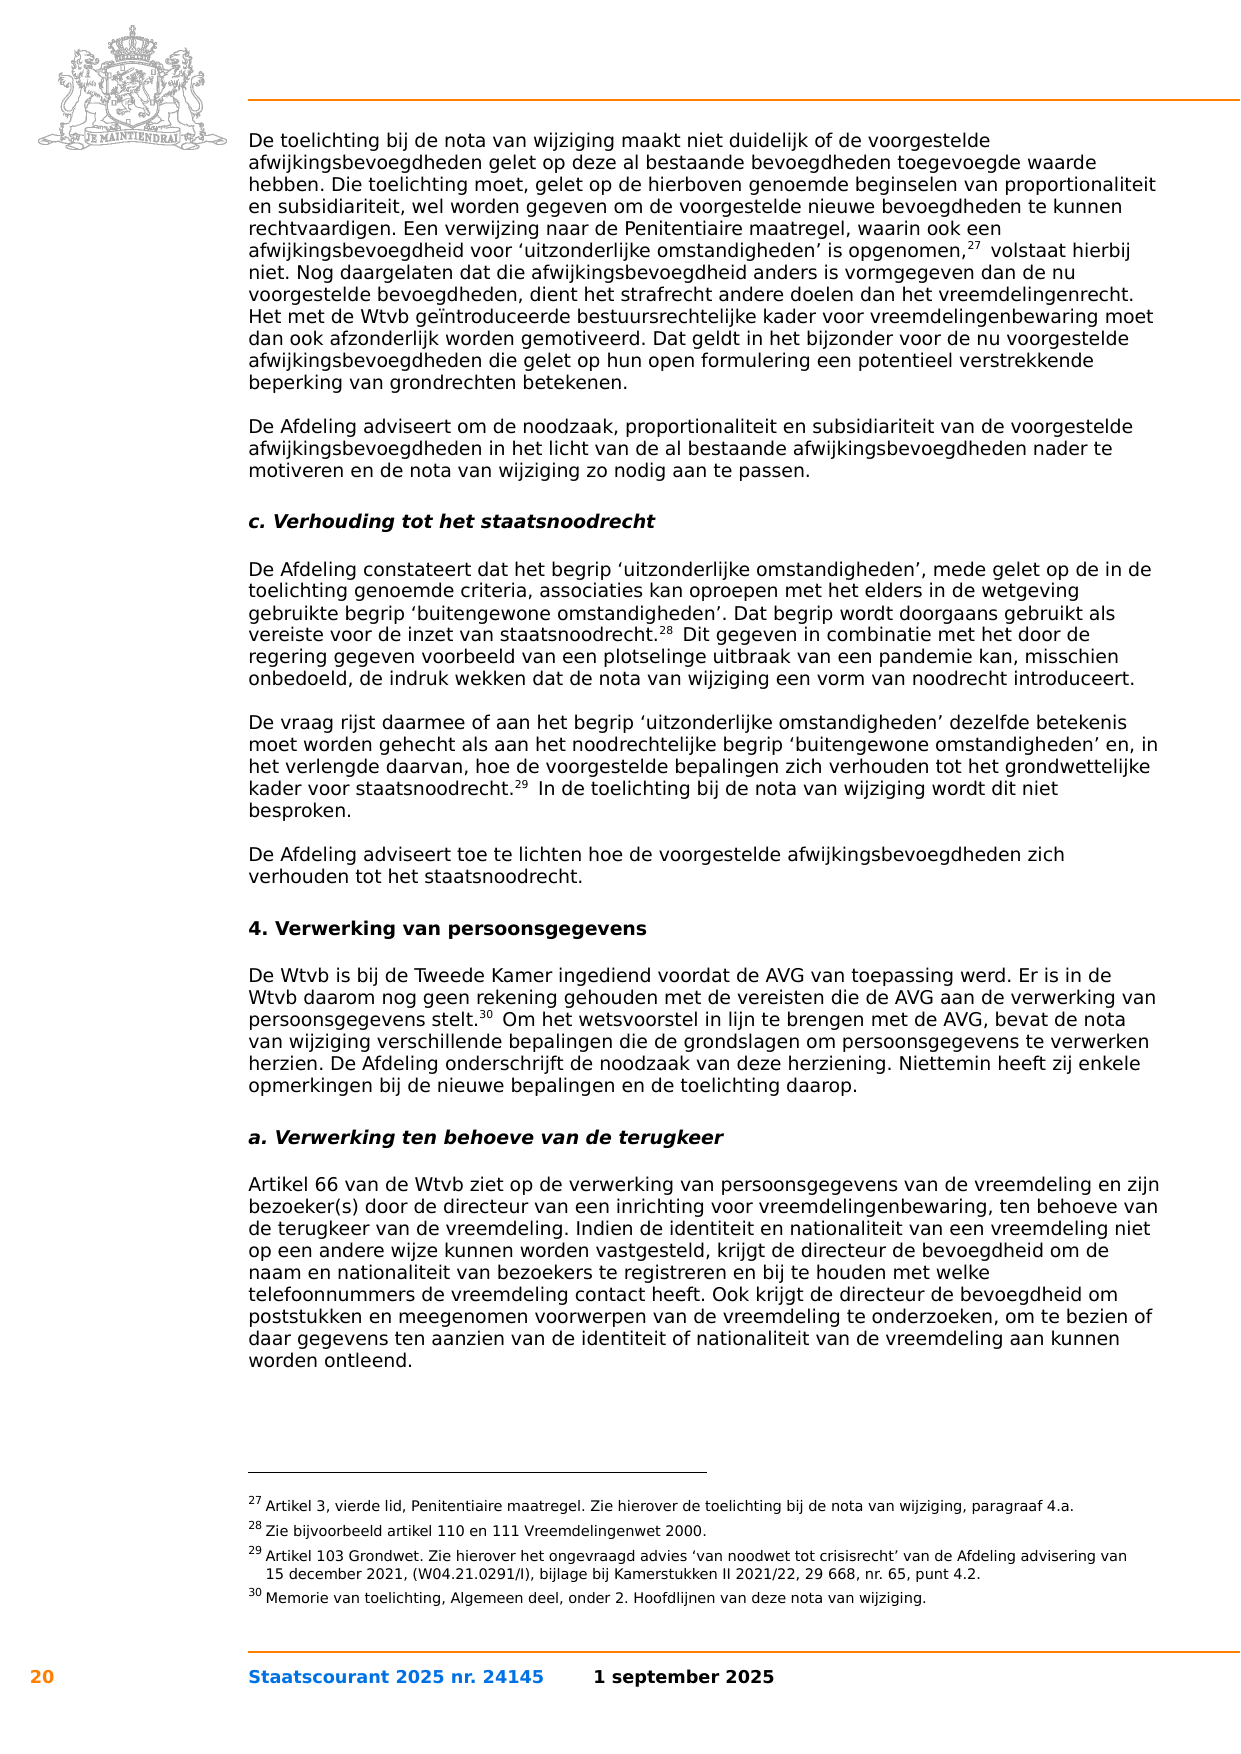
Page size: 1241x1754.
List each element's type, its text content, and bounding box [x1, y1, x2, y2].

text De toelichting bij de nota van wijziging maakt niet duidelijk of de voorgestelde afwijkingsbevoegdheden gelet op deze al bestaande bevoegdheden toegevoegde waarde hebben. Die toelichting moet, gelet op de hierboven genoemde beginselen van proportionaliteit en subsidiariteit, wel worden gegeven om de voorgestelde nieuwe bevoegdheden te kunnen rechtvaardigen. Een verwijzing naar de Penitentiaire maatregel, waarin ook een afwijkingsbevoegdheid voor ‘uitzonderlijke omstandigheden’ is opgenomen, volstaat hierbij niet. Nog daargelaten dat die afwijkingsbevoegdheid anders is vormgegeven dan de nu voorgestelde bevoegdheden, dient het strafrecht andere doelen dan het vreemdelingenrecht. Het met de Wtvb geïntroduceerde bestuursrechtelijke kader voor vreemdelingenbewaring moet dan ook afzonderlijk worden gemotiveerd. Dat geldt in het bijzonder voor de nu voorgestelde afwijkingsbevoegdheden die gelet op hun open formulering een potentieel verstrekkende beperking van grondrechten betekenen. [248, 130, 1163, 394]
subtitle 4. Verwerking van persoonsgegevens [248, 918, 1163, 940]
text De Afdeling constateert dat het begrip ‘uitzonderlijke omstandigheden’, mede gelet op de in de toelichting genoemde criteria, associaties kan oproepen met het elders in de wetgeving gebruikte begrip ‘buitengewone omstandigheden’. Dat begrip wordt doorgaans gebruikt als vereiste voor de inzet van staatsnoodrecht. Dit gegeven in combinatie met het door de regering gegeven voorbeeld van een plotselinge uitbraak van een pandemie kan, misschien onbedoeld, de indruk wekken dat de nota van wijziging een vorm van noodrecht introduceert. [248, 558, 1163, 690]
text De Afdeling adviseert toe te lichten hoe de voorgestelde afwijkingsbevoegdheden zich verhouden tot het staatsnoodrecht. [248, 844, 1163, 888]
text Artikel 66 van de Wtvb ziet op de verwerking van persoonsgegevens van de vreemdeling en zijn bezoeker(s) door de directeur van een inrichting voor vreemdelingenbewaring, ten behoeve van de terugkeer van de vreemdeling. Indien de identiteit en nationaliteit van een vreemdeling niet op een andere wijze kunnen worden vastgesteld, krijgt de directeur de bevoegdheid om de naam en nationaliteit van bezoekers te registreren en bij te houden met welke telefoonnummers de vreemdeling contact heeft. Ook krijgt de directeur de bevoegdheid om poststukken en meegenomen voorwerpen van de vreemdeling te onderzoeken, om te bezien of daar gegevens ten aanzien van de identiteit of nationaliteit van de vreemdeling aan kunnen worden ontleend. [248, 1174, 1163, 1372]
picture [38, 25, 227, 150]
text Artikel 103 Grondwet. Zie hierover het ongevraagd advies ‘van noodwet tot crisisrecht’ van de Afdeling advisering van 15 december 2021, (W04.21.0291/I), bijlage bij Kamerstukken II 2021/22, 29 668, nr. 65, punt 4.2. [248, 1544, 1163, 1583]
subtitle a. Verwerking ten behoeve van de terugkeer [248, 1127, 1163, 1149]
text Memorie van toelichting, Algemeen deel, onder 2. Hoofdlijnen van deze nota van wijziging. [248, 1586, 1163, 1608]
text Zie bijvoorbeeld artikel 110 en 111 Vreemdelingenwet 2000. [248, 1519, 1163, 1541]
text De vraag rijst daarmee of aan het begrip ‘uitzonderlijke omstandigheden’ dezelfde betekenis moet worden gehecht als aan het noodrechtelijke begrip ‘buitengewone omstandigheden’ en, in het verlengde daarvan, hoe de voorgestelde bepalingen zich verhouden tot het grondwettelijke kader voor staatsnoodrecht. In de toelichting bij de nota van wijziging wordt dit niet besproken. [248, 712, 1163, 822]
text De Wtvb is bij de Tweede Kamer ingediend voordat de AVG van toepassing werd. Er is in de Wtvb daarom nog geen rekening gehouden met de vereisten die de AVG aan de verwerking van persoonsgegevens stelt. Om het wetsvoorstel in lijn te brengen met de AVG, bevat de nota van wijziging verschillende bepalingen die de grondslagen om persoonsgegevens te verwerken herzien. De Afdeling onderschrijft de noodzaak van deze herziening. Niettemin heeft zij enkele opmerkingen bij de nieuwe bepalingen en de toelichting daarop. [248, 965, 1163, 1097]
text Artikel 3, vierde lid, Penitentiaire maatregel. Zie hierover de toelichting bij de nota van wijziging, paragraaf 4.a. [248, 1494, 1163, 1516]
text De Afdeling adviseert om de noodzaak, proportionaliteit en subsidiariteit van de voorgestelde afwijkingsbevoegdheden in het licht van de al bestaande afwijkingsbevoegdheden nader te motiveren en de nota van wijziging zo nodig aan te passen. [248, 416, 1163, 481]
subtitle c. Verhouding tot het staatsnoodrecht [248, 511, 1163, 533]
